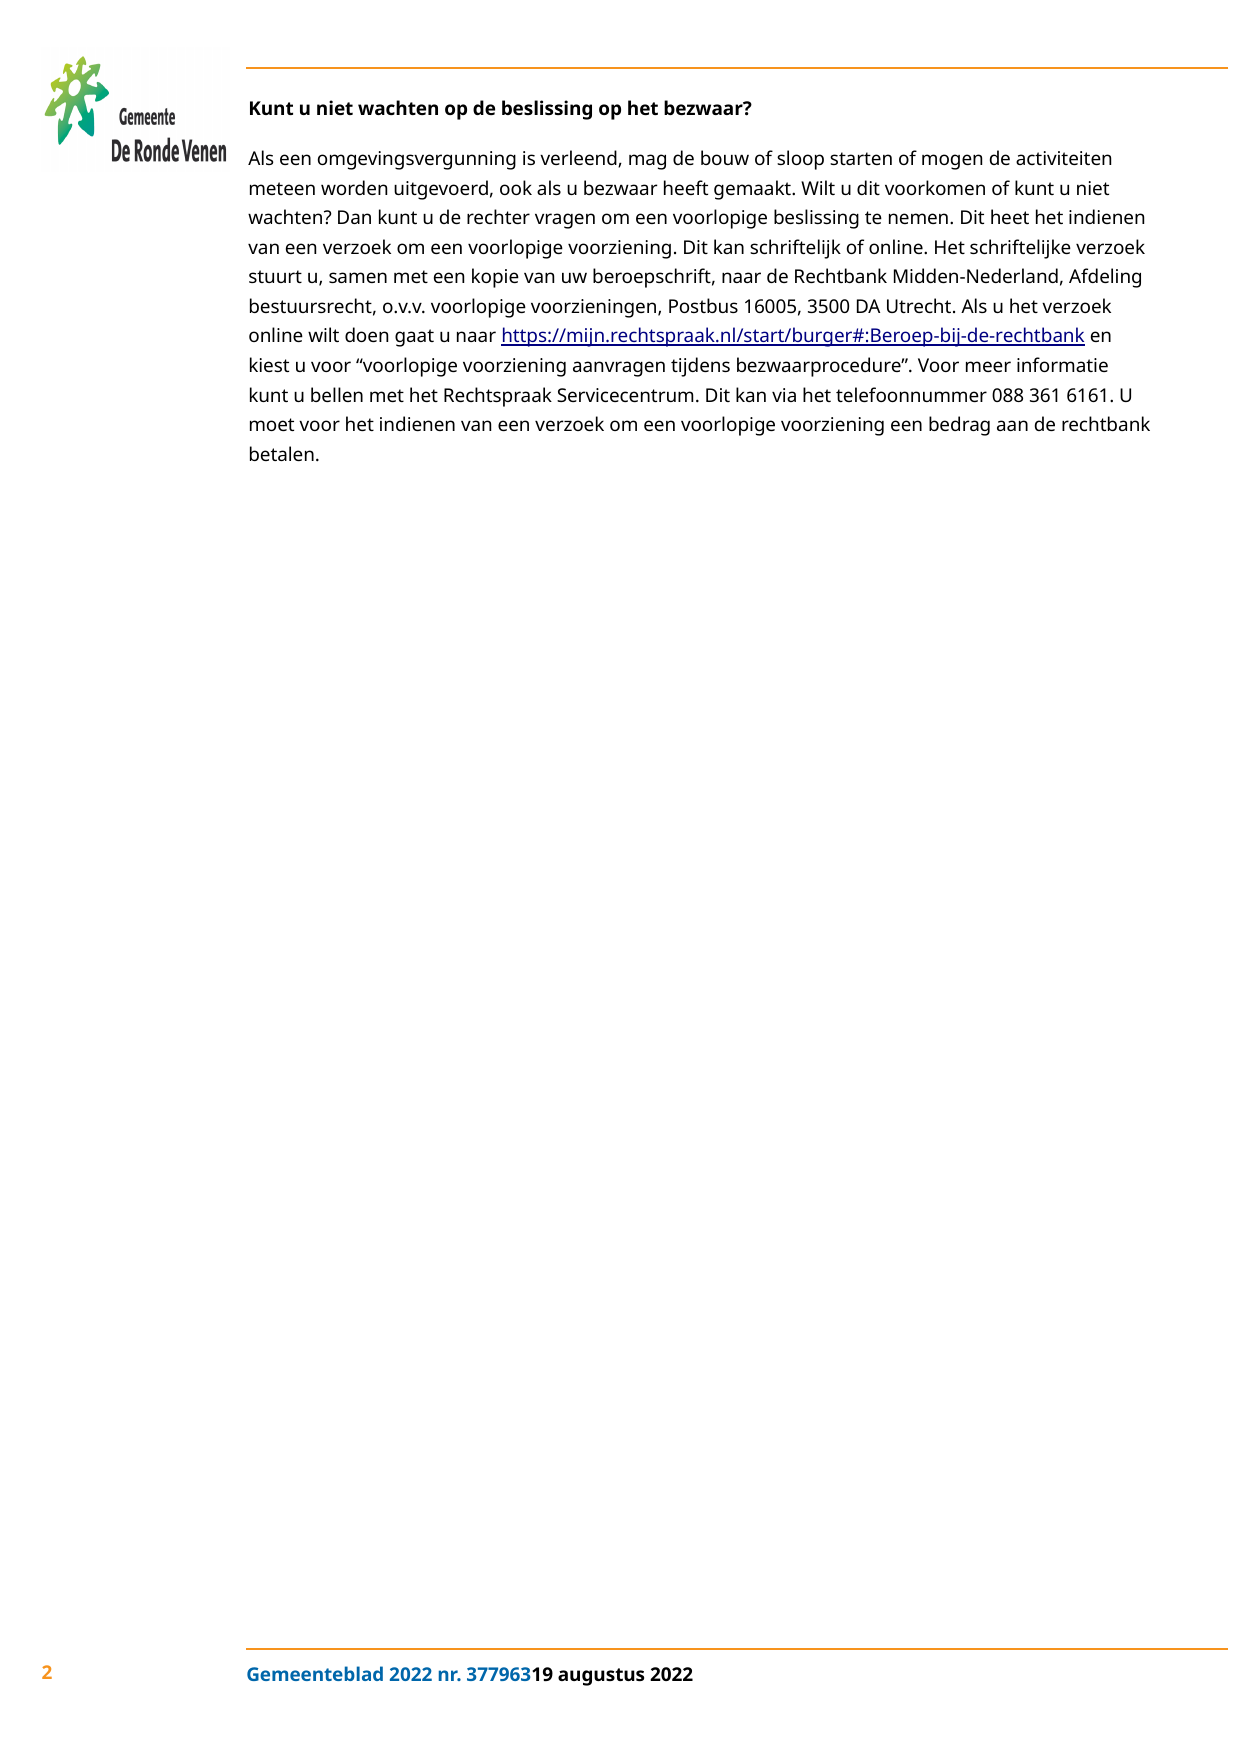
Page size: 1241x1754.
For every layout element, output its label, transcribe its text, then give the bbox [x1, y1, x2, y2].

text Als een omgevingsvergunning is verleend, mag de bouw of sloop starten of mogen de activiteiten meteen worden uitgevoerd, ook als u bezwaar heeft gemaakt. Wilt u dit voorkomen of kunt u niet wachten? Dan kunt u de rechter vragen om een voorlopige beslissing te nemen. Dit heet het indienen van een verzoek om een voorlopige voorziening. Dit kan schriftelijk of online. Het schriftelijke verzoek stuurt u, samen met een kopie van uw beroepschrift, naar de Rechtbank Midden-Nederland, Afdeling bestuursrecht, o.v.v. voorlopige voorzieningen, Postbus 16005, 3500 DA Utrecht. Als u het verzoek online wilt doen gaat u naar https://mijn.rechtspraak.nl/start/burger#:Beroep-bij-de-rechtbank en kiest u voor “voorlopige voorziening aanvragen tijdens bezwaarprocedure”. Voor meer informatie kunt u bellen met het Rechtspraak Servicecentrum. Dit kan via het telefoonnummer 088 361 6161. U moet voor het indienen van een verzoek om een voorlopige voorziening een bedrag aan de rechtbank betalen. [248, 145, 1152, 467]
picture [41, 47, 231, 172]
text Kunt u niet wachten op de beslissing op het bezwaar? [248, 95, 1152, 121]
